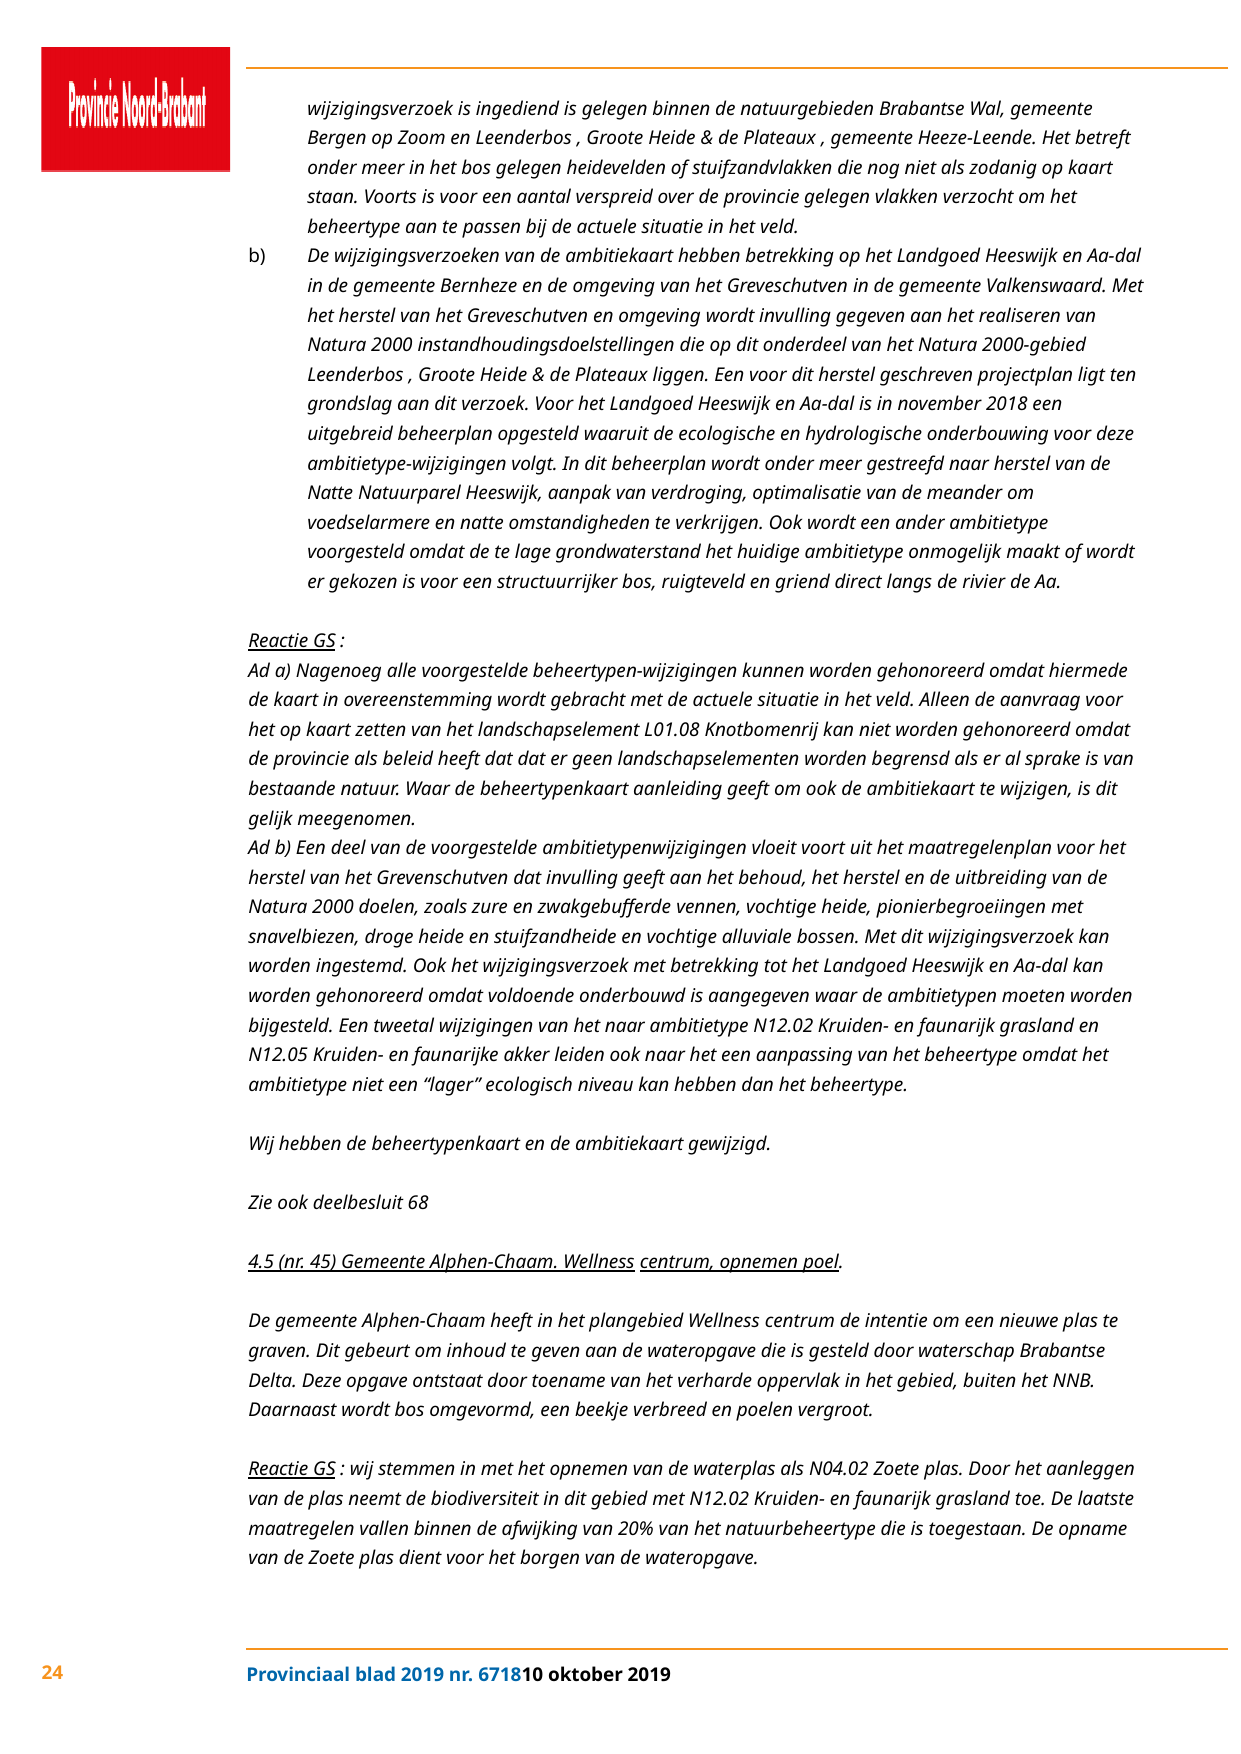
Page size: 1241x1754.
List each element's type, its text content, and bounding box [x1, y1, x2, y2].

text Ad b) Een deel van de voorgestelde ambitietypenwijzigingen vloeit voort uit het maatregelenplan voor het herstel van het Grevenschutven dat invulling geeft aan het behoud, het herstel en de uitbreiding van de Natura 2000 doelen, zoals zure en zwakgebufferde vennen, vochtige heide, pionierbegroeiingen met snavelbiezen, droge heide en stuifzandheide en vochtige alluviale bossen. Met dit wijzigingsverzoek kan worden ingestemd. Ook het wijzigingsverzoek met betrekking tot het Landgoed Heeswijk en Aa-dal kan worden gehonoreerd omdat voldoende onderbouwd is aangegeven waar de ambitietypen moeten worden bijgesteld. Een tweetal wijzigingen van het naar ambitietype N12.02 Kruiden- en faunarijk grasland en N12.05 Kruiden- en faunarijke akker leiden ook naar het een aanpassing van het beheertype omdat het ambitietype niet een “lager” ecologisch niveau kan hebben dan het beheertype. [248, 834, 1152, 1097]
picture [41, 47, 231, 172]
text Zie ook deelbesluit 68 [248, 1189, 1152, 1215]
list De wijzigingsverzoeken van de ambitiekaart hebben betrekking op het Landgoed Heeswijk en Aa-dal in de gemeente Bernheze en de omgeving van het Greveschutven in de gemeente Valkenswaard. Met het herstel van het Greveschutven en omgeving wordt invulling gegeven aan het realiseren van Natura 2000 instandhoudingsdoelstellingen die op dit onderdeel van het Natura 2000-gebied Leenderbos , Groote Heide & de Plateaux liggen. Een voor dit herstel geschreven projectplan ligt ten grondslag aan dit verzoek. Voor het Landgoed Heeswijk en Aa-dal is in november 2018 een uitgebreid beheerplan opgesteld waaruit de ecologische en hydrologische onderbouwing voor deze ambitietype-wijzigingen volgt. In dit beheerplan wordt onder meer gestreefd naar herstel van de Natte Natuurparel Heeswijk, aanpak van verdroging, optimalisatie van de meander om voedselarmere en natte omstandigheden te verkrijgen. Ook wordt een ander ambitietype voorgesteld omdat de te lage grondwaterstand het huidige ambitietype onmogelijk maakt of wordt er gekozen is voor een structuurrijker bos, ruigteveld en griend direct langs de rivier de Aa. [248, 243, 1152, 594]
text Wij hebben de beheertypenkaart en de ambitiekaart gewijzigd. [248, 1130, 1152, 1156]
list wijzigingsverzoek is ingediend is gelegen binnen de natuurgebieden Brabantse Wal, gemeente Bergen op Zoom en Leenderbos , Groote Heide & de Plateaux , gemeente Heeze-Leende. Het betreft onder meer in het bos gelegen heidevelden of stuifzandvlakken die nog niet als zodanig op kaart staan. Voorts is voor een aantal verspreid over de provincie gelegen vlakken verzocht om het beheertype aan te passen bij de actuele situatie in het veld. [248, 95, 1152, 239]
text Reactie GS : [248, 627, 1152, 653]
text Ad a) Nagenoeg alle voorgestelde beheertypen-wijzigingen kunnen worden gehonoreerd omdat hiermede de kaart in overeenstemming wordt gebracht met de actuele situatie in het veld. Alleen de aanvraag voor het op kaart zetten van het landschapselement L01.08 Knotbomenrij kan niet worden gehonoreerd omdat de provincie als beleid heeft dat dat er geen landschapselementen worden begrensd als er al sprake is van bestaande natuur. Waar de beheertypenkaart aanleiding geeft om ook de ambitiekaart te wijzigen, is dit gelijk meegenomen. [248, 657, 1152, 831]
text Reactie GS : wij stemmen in met het opnemen van de waterplas als N04.02 Zoete plas. Door het aanleggen van de plas neemt de biodiversiteit in dit gebied met N12.02 Kruiden- en faunarijk grasland toe. De laatste maatregelen vallen binnen de afwijking van 20% van het natuurbeheertype die is toegestaan. De opname van de Zoete plas dient voor het borgen van de wateropgave. [248, 1456, 1152, 1570]
text 4.5 (nr. 45) Gemeente Alphen-Chaam. Wellness centrum, opnemen poel. [248, 1248, 1152, 1274]
text De gemeente Alphen-Chaam heeft in het plangebied Wellness centrum de intentie om een nieuwe plas te graven. Dit gebeurt om inhoud te geven aan de wateropgave die is gesteld door waterschap Brabantse Delta. Deze opgave ontstaat door toename van het verharde oppervlak in het gebied, buiten het NNB. Daarnaast wordt bos omgevormd, een beekje verbreed en poelen vergroot. [248, 1308, 1152, 1422]
